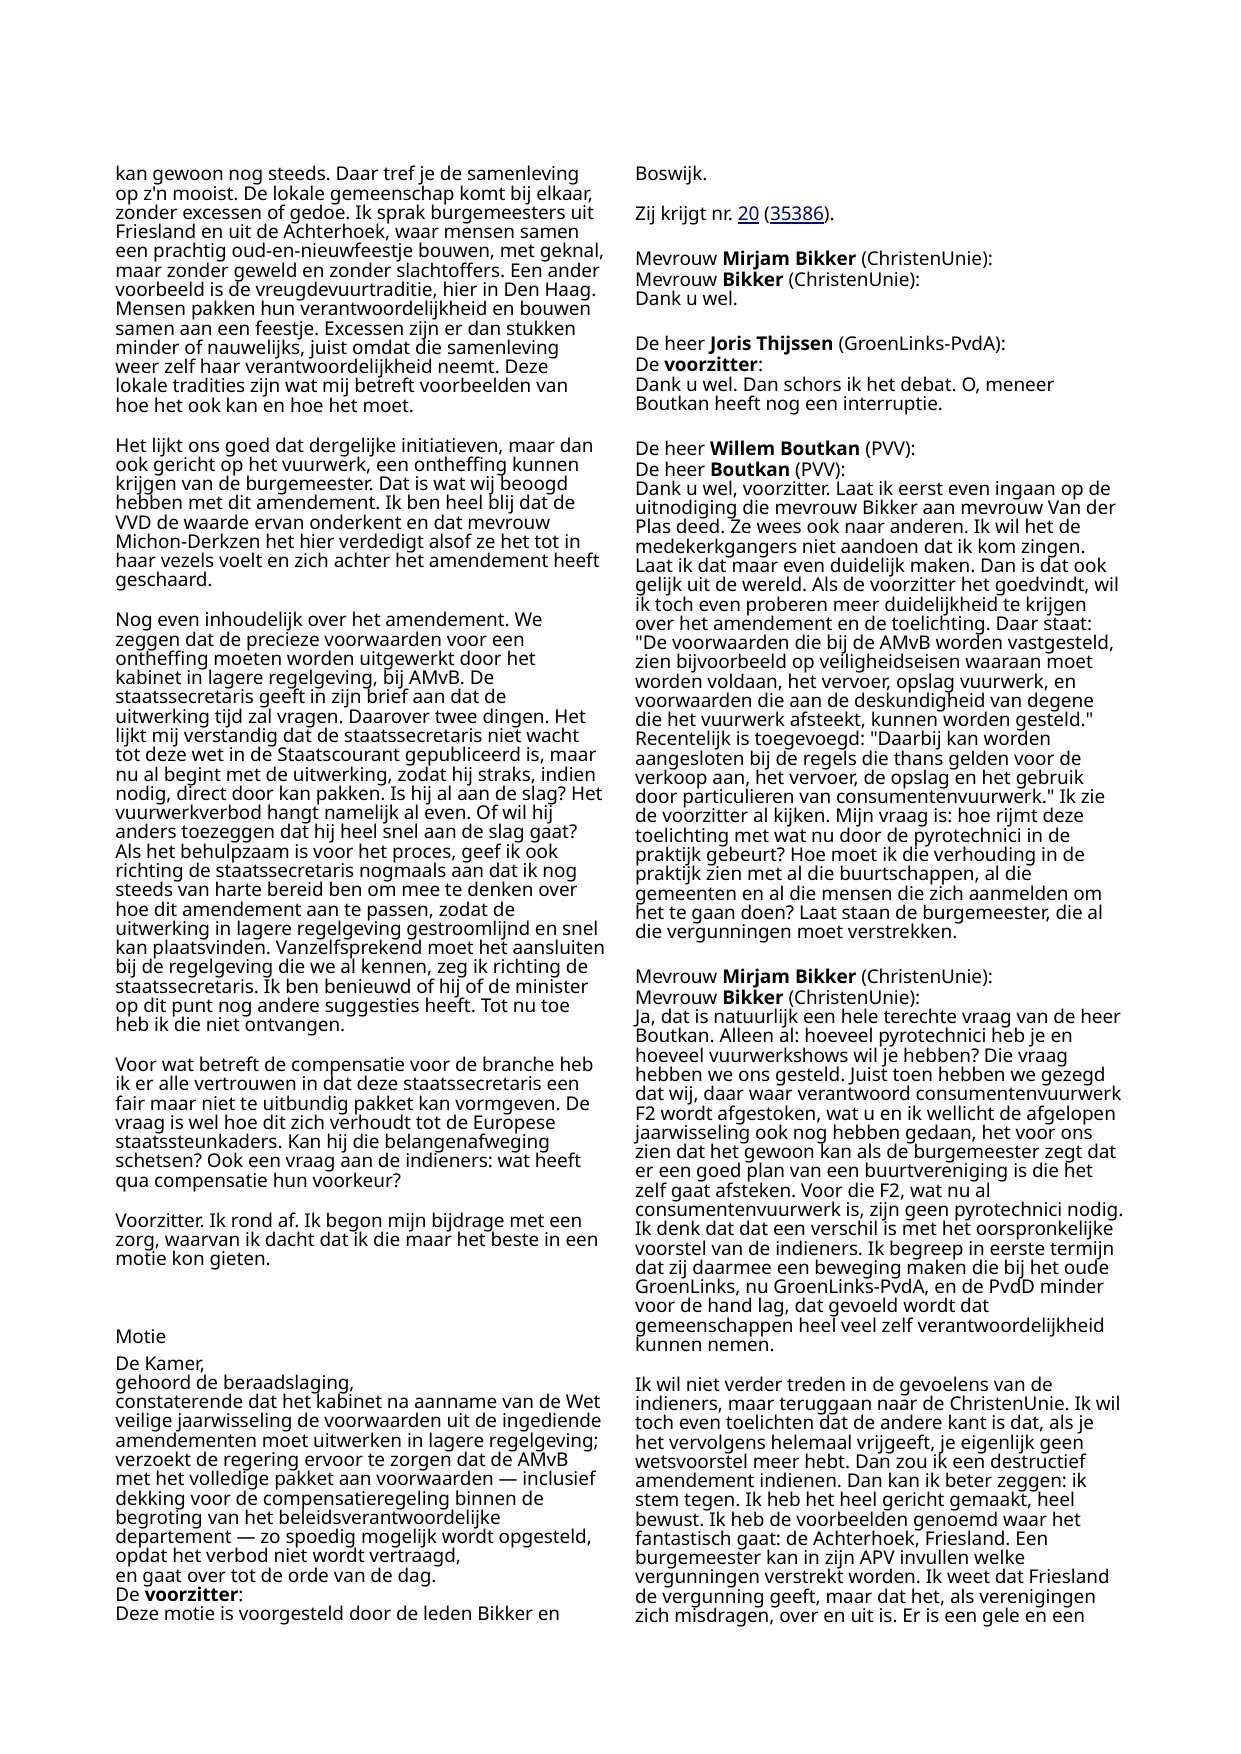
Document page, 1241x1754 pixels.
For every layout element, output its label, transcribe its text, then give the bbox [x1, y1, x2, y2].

text Motie [115, 1323, 605, 1349]
text Mevrouw Bikker (ChristenUnie): [635, 271, 1125, 290]
text Mevrouw Mirjam Bikker (ChristenUnie): [635, 245, 1125, 271]
text De heer Willem Boutkan (PVV): [635, 435, 1125, 461]
text gehoord de beraadslaging, [115, 1374, 605, 1393]
text De voorzitter: [635, 356, 1125, 376]
text De voorzitter: [115, 1586, 605, 1605]
text Nog even inhoudelijk over het amendement. We zeggen dat de precieze voorwaarden voor een ontheffing moeten worden uitgewerkt door het kabinet in lagere regelgeving, bij AMvB. De staatssecretaris geeft in zijn brief aan dat de uitwerking tijd zal vragen. Daarover twee dingen. Het lijkt mij verstandig dat de staatssecretaris niet wacht tot deze wet in de Staatscourant gepubliceerd is, maar nu al begint met de uitwerking, zodat hij straks, indien nodig, direct door kan pakken. Is hij al aan de slag? Het vuurwerkverbod hangt namelijk al even. Of wil hij anders toezeggen dat hij heel snel aan de slag gaat? Als het behulpzaam is voor het proces, geef ik ook richting de staatssecretaris nogmaals aan dat ik nog steeds van harte bereid ben om mee te denken over hoe dit amendement aan te passen, zodat de uitwerking in lagere regelgeving gestroomlijnd en snel kan plaatsvinden. Vanzelfsprekend moet het aansluiten bij de regelgeving die we al kennen, zeg ik richting de staatssecretaris. Ik ben benieuwd of hij of de minister op dit punt nog andere suggesties heeft. Tot nu toe heb ik die niet ontvangen. [115, 611, 605, 1035]
text Zij krijgt nr. 20 (35386). [635, 205, 1125, 224]
text Voorzitter. Ik rond af. Ik begon mijn bijdrage met een zorg, waarvan ik dacht dat ik die maar het beste in een motie kon gieten. [115, 1212, 605, 1269]
text De heer Boutkan (PVV): [635, 461, 1125, 480]
text Dank u wel. [635, 290, 1125, 310]
text Voor wat betreft de compensatie voor de branche heb ik er alle vertrouwen in dat deze staatssecretaris een fair maar niet te uitbundig pakket kan vormgeven. De vraag is wel hoe dit zich verhoudt tot de Europese staatssteunkaders. Kan hij die belangenafweging schetsen? Ook een vraag aan de indieners: wat heeft qua compensatie hun voorkeur? [115, 1056, 605, 1191]
text Deze motie is voorgesteld door de leden Bikker en [115, 1605, 605, 1624]
text De Kamer, [115, 1355, 605, 1374]
text constaterende dat het kabinet na aanname van de Wet veilige jaarwisseling de voorwaarden uit de ingediende amendementen moet uitwerken in lagere regelgeving; [115, 1393, 605, 1451]
text Mevrouw Mirjam Bikker (ChristenUnie): [635, 963, 1125, 989]
text Dank u wel, voorzitter. Laat ik eerst even ingaan op de uitnodiging die mevrouw Bikker aan mevrouw Van der Plas deed. Ze wees ook naar anderen. Ik wil het de medekerkgangers niet aandoen dat ik kom zingen. Laat ik dat maar even duidelijk maken. Dan is dat ook gelijk uit de wereld. Als de voorzitter het goedvindt, wil ik toch even proberen meer duidelijkheid te krijgen over het amendement en de toelichting. Daar staat: "De voorwaarden die bij de AMvB worden vastgesteld, zien bijvoorbeeld op veiligheidseisen waaraan moet worden voldaan, het vervoer, opslag vuurwerk, en voorwaarden die aan de deskundigheid van degene die het vuurwerk afsteekt, kunnen worden gesteld." Recentelijk is toegevoegd: "Daarbij kan worden aangesloten bij de regels die thans gelden voor de verkoop aan, het vervoer, de opslag en het gebruik door particulieren van consumentenvuurwerk." Ik zie de voorzitter al kijken. Mijn vraag is: hoe rijmt deze toelichting met wat nu door de pyrotechnici in de praktijk gebeurt? Hoe moet ik die verhouding in de praktijk zien met al die buurtschappen, al die gemeenten en al die mensen die zich aanmelden om het te gaan doen? Laat staan de burgemeester, die al die vergunningen moet verstrekken. [635, 480, 1125, 942]
text en gaat over tot de orde van de dag. [115, 1567, 605, 1586]
text Dank u wel. Dan schors ik het debat. O, meneer Boutkan heeft nog een interruptie. [635, 376, 1125, 414]
text verzoekt de regering ervoor te zorgen dat de AMvB met het volledige pakket aan voorwaarden — inclusief dekking voor de compensatieregeling binnen de begroting van het beleidsverantwoordelijke departement — zo spoedig mogelijk wordt opgesteld, opdat het verbod niet wordt vertraagd, [115, 1451, 605, 1567]
text Ja, dat is natuurlijk een hele terechte vraag van de heer Boutkan. Alleen al: hoeveel pyrotechnici heb je en hoeveel vuurwerkshows wil je hebben? Die vraag hebben we ons gesteld. Juist toen hebben we gezegd dat wij, daar waar verantwoord consumentenvuurwerk F2 wordt afgestoken, wat u en ik wellicht de afgelopen jaarwisseling ook nog hebben gedaan, het voor ons zien dat het gewoon kan als de burgemeester zegt dat er een goed plan van een buurtvereniging is die het zelf gaat afsteken. Voor die F2, wat nu al consumentenvuurwerk is, zijn geen pyrotechnici nodig. Ik denk dat dat een verschil is met het oorspronkelijke voorstel van de indieners. Ik begreep in eerste termijn dat zij daarmee een beweging maken die bij het oude GroenLinks, nu GroenLinks-PvdA, en de PvdD minder voor de hand lag, dat gevoeld wordt dat gemeenschappen heel veel zelf verantwoordelijkheid kunnen nemen. [635, 1008, 1125, 1355]
text Boswijk. [635, 165, 1125, 184]
text kan gewoon nog steeds. Daar tref je de samenleving op z'n mooist. De lokale gemeenschap komt bij elkaar, zonder excessen of gedoe. Ik sprak burgemeesters uit Friesland en uit de Achterhoek, waar mensen samen een prachtig oud-en-nieuwfeestje bouwen, met geknal, maar zonder geweld en zonder slachtoffers. Een ander voorbeeld is de vreugdevuurtraditie, hier in Den Haag. Mensen pakken hun verantwoordelijkheid en bouwen samen aan een feestje. Excessen zijn er dan stukken minder of nauwelijks, juist omdat die samenleving weer zelf haar verantwoordelijkheid neemt. Deze lokale tradities zijn wat mij betreft voorbeelden van hoe het ook kan en hoe het moet. [115, 165, 605, 416]
text Ik wil niet verder treden in de gevoelens van de indieners, maar teruggaan naar de ChristenUnie. Ik wil toch even toelichten dat de andere kant is dat, als je het vervolgens helemaal vrijgeeft, je eigenlijk geen wetsvoorstel meer hebt. Dan zou ik een destructief amendement indienen. Dan kan ik beter zeggen: ik stem tegen. Ik heb het heel gericht gemaakt, heel bewust. Ik heb de voorbeelden genoemd waar het fantastisch gaat: de Achterhoek, Friesland. Een burgemeester kan in zijn APV invullen welke vergunningen verstrekt worden. Ik weet dat Friesland de vergunning geeft, maar dat het, als verenigingen zich misdragen, over en uit is. Er is een gele en een [635, 1376, 1125, 1626]
text Mevrouw Bikker (ChristenUnie): [635, 989, 1125, 1008]
text De heer Joris Thijssen (GroenLinks-PvdA): [635, 331, 1125, 356]
text Het lijkt ons goed dat dergelijke initiatieven, maar dan ook gericht op het vuurwerk, een ontheffing kunnen krijgen van de burgemeester. Dat is wat wij beoogd hebben met dit amendement. Ik ben heel blij dat de VVD de waarde ervan onderkent en dat mevrouw Michon-Derkzen het hier verdedigt alsof ze het tot in haar vezels voelt en zich achter het amendement heeft geschaard. [115, 437, 605, 591]
